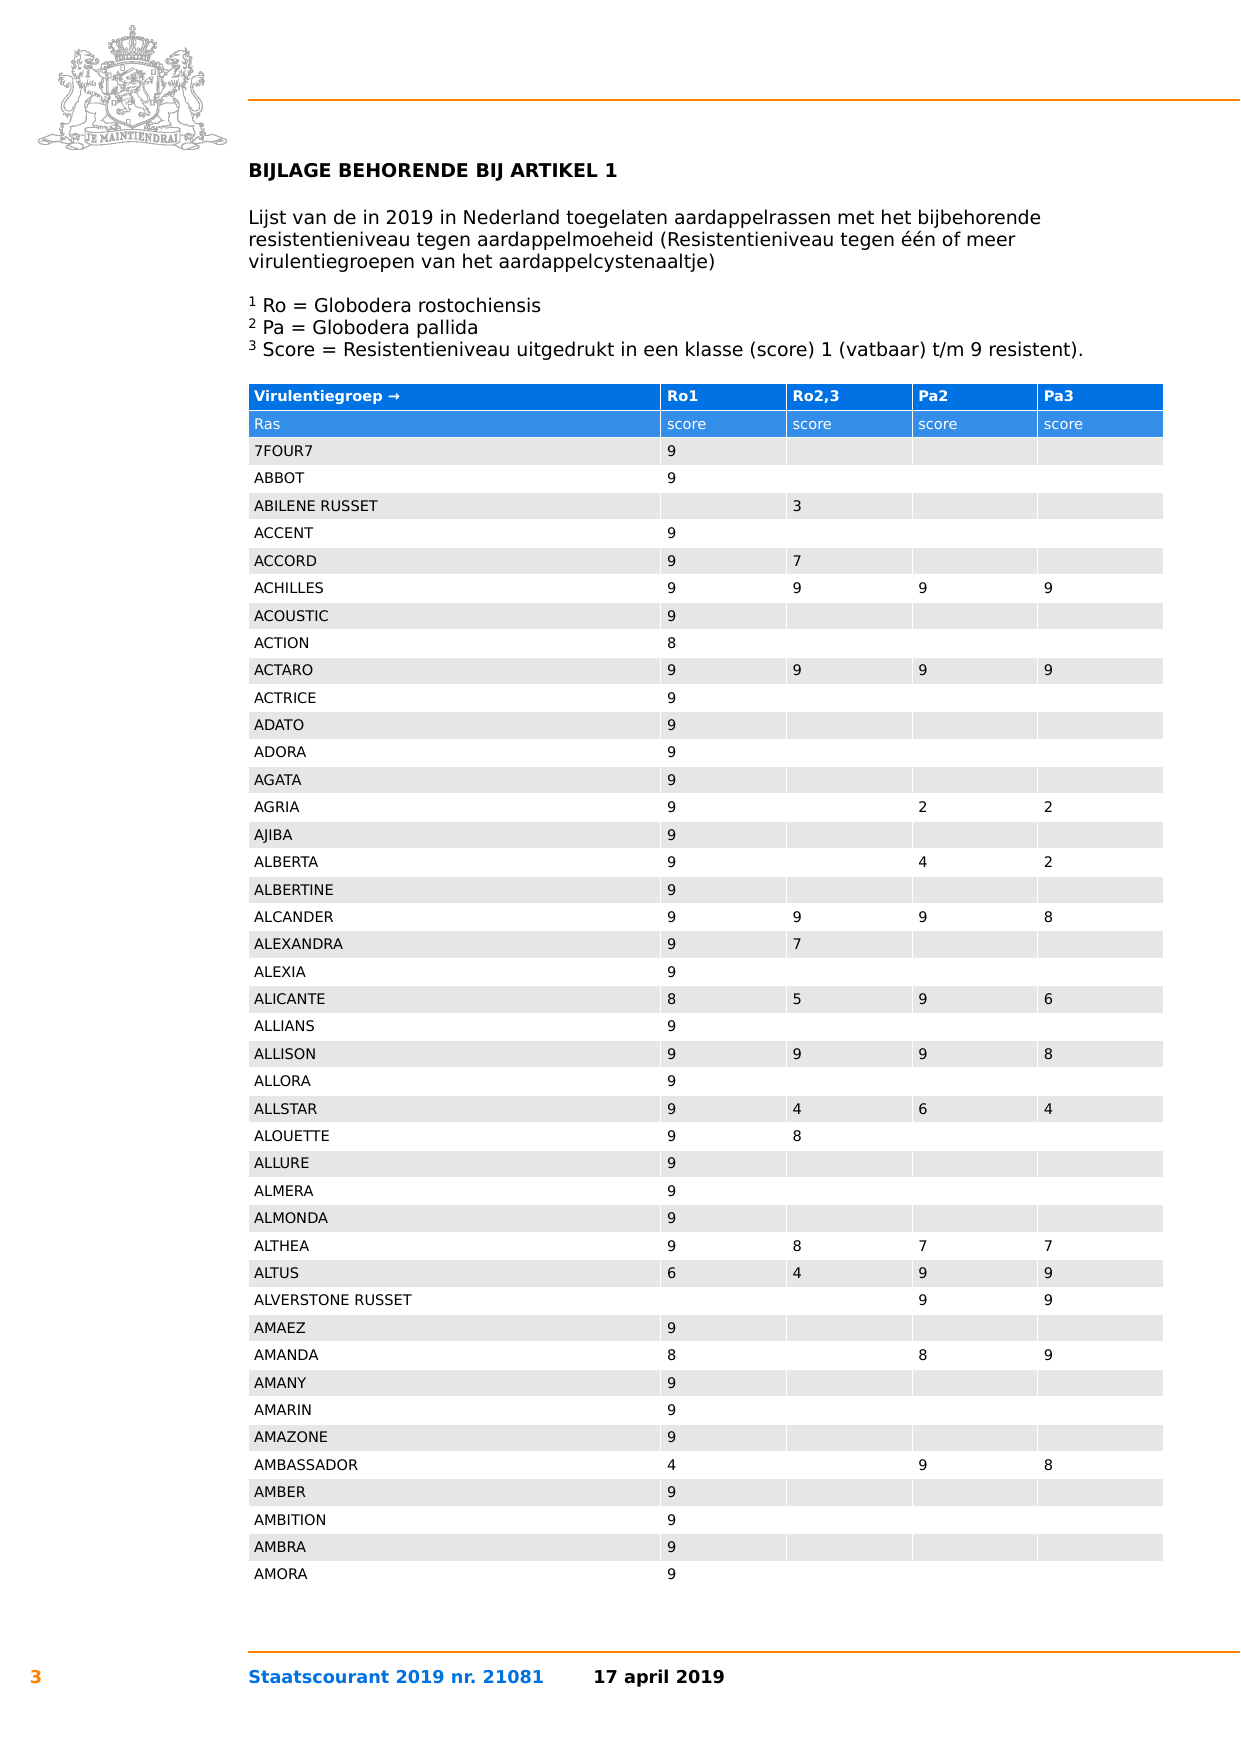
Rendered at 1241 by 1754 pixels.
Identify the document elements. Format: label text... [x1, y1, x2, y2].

table_cell [787, 1343, 912, 1369]
table_cell ALTUS [249, 1260, 660, 1287]
table_cell [1038, 959, 1163, 985]
table_cell 9 [661, 575, 786, 602]
table_cell [661, 493, 786, 519]
table_cell 4 [1038, 1096, 1163, 1122]
table_cell ALEXIA [249, 959, 660, 985]
table_cell 9 [1038, 1260, 1163, 1287]
table_cell 9 [661, 1479, 786, 1506]
table_cell score [1038, 411, 1163, 437]
table_cell 8 [1038, 1041, 1163, 1067]
table_cell AMANY [249, 1370, 660, 1396]
table_cell 8 [913, 1343, 1037, 1369]
table_cell [787, 1507, 912, 1533]
table_cell [913, 493, 1037, 519]
table_cell [913, 740, 1037, 766]
table_cell ACOUSTIC [249, 603, 660, 629]
table_cell AGATA [249, 767, 660, 793]
table_cell AMAEZ [249, 1315, 660, 1341]
table_cell [913, 767, 1037, 793]
table_cell 9 [661, 740, 786, 766]
table_cell [913, 959, 1037, 985]
table_cell [913, 1151, 1037, 1177]
table_cell 9 [913, 1452, 1037, 1478]
table_cell Ras [249, 411, 660, 437]
table_cell ADATO [249, 712, 660, 739]
table_cell ALBERTINE [249, 877, 660, 903]
table_cell [787, 767, 912, 793]
table_cell 9 [661, 1014, 786, 1040]
table_cell 9 [787, 575, 912, 602]
table_cell 9 [913, 1260, 1037, 1287]
table_cell [787, 822, 912, 848]
table_cell [1038, 1562, 1163, 1588]
table_cell [913, 1397, 1037, 1423]
table_cell [913, 1507, 1037, 1533]
table_cell 9 [661, 1534, 786, 1561]
table_cell [787, 712, 912, 739]
table_cell 9 [661, 712, 786, 739]
table_cell [787, 1425, 912, 1451]
table_cell [913, 548, 1037, 574]
table_cell 9 [661, 521, 786, 547]
table_cell [787, 1288, 912, 1314]
table_cell [913, 1370, 1037, 1396]
table_cell [1038, 1014, 1163, 1040]
table_cell 6 [1038, 986, 1163, 1013]
table_cell AMBER [249, 1479, 660, 1506]
table_cell [787, 1069, 912, 1095]
table_cell 9 [913, 658, 1037, 684]
table_header Ro1 [661, 384, 786, 410]
table_cell [913, 466, 1037, 492]
table_cell [1038, 1425, 1163, 1451]
table_cell 9 [1038, 1343, 1163, 1369]
table_cell 9 [1038, 575, 1163, 602]
table_cell ACTION [249, 630, 660, 656]
table_cell [913, 877, 1037, 903]
table_cell ALLISON [249, 1041, 660, 1067]
table_cell 9 [661, 685, 786, 711]
table_cell 9 [661, 877, 786, 903]
table_cell [1038, 1205, 1163, 1232]
table_cell 9 [787, 658, 912, 684]
table_cell [787, 959, 912, 985]
table_cell [787, 521, 912, 547]
table_cell ALICANTE [249, 986, 660, 1013]
table_cell [1038, 1397, 1163, 1423]
table_cell [913, 1479, 1037, 1506]
table_cell 7 [787, 931, 912, 958]
table_cell [913, 1178, 1037, 1204]
table_cell 8 [787, 1233, 912, 1259]
table_cell [913, 1205, 1037, 1232]
table_cell [1038, 1370, 1163, 1396]
table_cell [1038, 1479, 1163, 1506]
table_header Ro2,3 [787, 384, 912, 410]
table_cell 9 [661, 1562, 786, 1588]
table_cell 9 [661, 1397, 786, 1423]
table_cell 9 [661, 1205, 786, 1232]
table_cell ACTRICE [249, 685, 660, 711]
table_cell [913, 1562, 1037, 1588]
table_cell [913, 1069, 1037, 1095]
table_cell 2 [1038, 795, 1163, 821]
table_cell 9 [661, 849, 786, 876]
table_cell 9 [787, 1041, 912, 1067]
table_cell [913, 630, 1037, 656]
subtitle BIJLAGE BEHORENDE BIJ ARTIKEL 1 [248, 160, 1163, 182]
table_cell [913, 712, 1037, 739]
table_cell [913, 1425, 1037, 1451]
table_cell 6 [913, 1096, 1037, 1122]
table_cell ABBOT [249, 466, 660, 492]
table_cell [787, 1534, 912, 1561]
table_cell 9 [661, 767, 786, 793]
table_cell [913, 603, 1037, 629]
table_cell 9 [661, 603, 786, 629]
table_cell 9 [661, 1123, 786, 1149]
table_cell ALEXANDRA [249, 931, 660, 958]
table_cell score [913, 411, 1037, 437]
table_cell [787, 877, 912, 903]
table_cell [1038, 822, 1163, 848]
table_cell 9 [661, 438, 786, 465]
table_cell [1038, 712, 1163, 739]
table_cell 8 [661, 630, 786, 656]
table_cell [913, 521, 1037, 547]
table_cell 2 [1038, 849, 1163, 876]
table_cell 9 [661, 1178, 786, 1204]
table_cell [787, 685, 912, 711]
table_cell [1038, 767, 1163, 793]
table_cell 4 [913, 849, 1037, 876]
table_cell AMORA [249, 1562, 660, 1588]
table_cell ADORA [249, 740, 660, 766]
table_cell [787, 1562, 912, 1588]
table_cell ALLURE [249, 1151, 660, 1177]
table_cell score [787, 411, 912, 437]
text 1 Ro = Globodera rostochiensis [248, 295, 1163, 317]
table_cell [1038, 1507, 1163, 1533]
table_cell [787, 603, 912, 629]
table_cell AMBASSADOR [249, 1452, 660, 1478]
table_cell [787, 1479, 912, 1506]
table_header Pa2 [913, 384, 1037, 410]
table_cell 4 [787, 1096, 912, 1122]
table_cell [1038, 521, 1163, 547]
table_header Virulentiegroep → [249, 384, 660, 410]
table_cell [1038, 1534, 1163, 1561]
table_cell 5 [787, 986, 912, 1013]
table_cell [787, 740, 912, 766]
table_cell [1038, 1315, 1163, 1341]
table_cell [1038, 1178, 1163, 1204]
table_cell 9 [661, 795, 786, 821]
table_cell ACCENT [249, 521, 660, 547]
table_cell [913, 685, 1037, 711]
table_cell ALLORA [249, 1069, 660, 1095]
table_cell 7 [787, 548, 912, 574]
table_cell ACHILLES [249, 575, 660, 602]
text Lijst van de in 2019 in Nederland toegelaten aardappelrassen met het bijbehorende resistentieniveau tegen aardappelmoeheid (Resistentieniveau tegen één of meer virulentiegroepen van het aardappelcystenaaltje) [248, 207, 1163, 273]
table_cell 8 [787, 1123, 912, 1149]
picture [38, 25, 227, 150]
table_cell [1038, 603, 1163, 629]
table_cell [1038, 1069, 1163, 1095]
table_cell ALMERA [249, 1178, 660, 1204]
table_cell 9 [661, 1041, 786, 1067]
table_cell [1038, 493, 1163, 519]
table_cell 9 [661, 466, 786, 492]
table_cell [1038, 1123, 1163, 1149]
table_cell 6 [661, 1260, 786, 1287]
table_cell 8 [661, 986, 786, 1013]
table_cell 8 [661, 1343, 786, 1369]
table_cell 9 [661, 1315, 786, 1341]
table_cell 8 [1038, 1452, 1163, 1478]
table_cell [913, 438, 1037, 465]
table_cell 9 [1038, 658, 1163, 684]
table_cell [913, 1534, 1037, 1561]
table_cell 9 [913, 986, 1037, 1013]
table_cell [913, 1123, 1037, 1149]
table_cell [1038, 740, 1163, 766]
table_cell [787, 1151, 912, 1177]
table_cell [787, 1205, 912, 1232]
table_cell 9 [913, 904, 1037, 930]
table_cell 9 [661, 1233, 786, 1259]
table_cell [787, 1014, 912, 1040]
table_cell 4 [787, 1260, 912, 1287]
table_cell ALOUETTE [249, 1123, 660, 1149]
table_cell ALLSTAR [249, 1096, 660, 1122]
table_cell 9 [661, 1425, 786, 1451]
table_cell [787, 1315, 912, 1341]
table_cell 9 [661, 904, 786, 930]
table_cell ACTARO [249, 658, 660, 684]
table_cell ALLIANS [249, 1014, 660, 1040]
table_cell [787, 466, 912, 492]
table_cell 9 [661, 1151, 786, 1177]
table_cell [913, 822, 1037, 848]
table_cell 9 [661, 1507, 786, 1533]
table_cell 9 [661, 822, 786, 848]
table_cell ALVERSTONE RUSSET [249, 1288, 660, 1314]
table_cell ACCORD [249, 548, 660, 574]
table_cell [1038, 877, 1163, 903]
table_cell AMANDA [249, 1343, 660, 1369]
table_cell [1038, 630, 1163, 656]
table_cell [787, 438, 912, 465]
table_cell 9 [661, 1370, 786, 1396]
table_header Pa3 [1038, 384, 1163, 410]
table_cell 2 [913, 795, 1037, 821]
table_cell 9 [661, 959, 786, 985]
table_cell [787, 849, 912, 876]
table_cell 9 [661, 1096, 786, 1122]
text 3 Score = Resistentieniveau uitgedrukt in een klasse (score) 1 (vatbaar) t/m 9 resistent). [248, 339, 1163, 361]
table_cell [913, 1014, 1037, 1040]
table_cell AJIBA [249, 822, 660, 848]
table_cell 9 [913, 1041, 1037, 1067]
table_cell [913, 1315, 1037, 1341]
table_cell [1038, 548, 1163, 574]
table_cell AGRIA [249, 795, 660, 821]
table_cell 7 [913, 1233, 1037, 1259]
table_cell ALMONDA [249, 1205, 660, 1232]
table_cell ALCANDER [249, 904, 660, 930]
table_cell [1038, 931, 1163, 958]
text 2 Pa = Globodera pallida [248, 317, 1163, 339]
table_cell 9 [661, 548, 786, 574]
table_cell [1038, 438, 1163, 465]
table_cell [1038, 1151, 1163, 1177]
table_cell 9 [787, 904, 912, 930]
table_cell 9 [661, 1069, 786, 1095]
table_cell 9 [913, 575, 1037, 602]
table_cell 9 [913, 1288, 1037, 1314]
table_cell [661, 1288, 786, 1314]
table_cell AMBITION [249, 1507, 660, 1533]
table_cell [1038, 685, 1163, 711]
table_cell 3 [787, 493, 912, 519]
table_cell AMAZONE [249, 1425, 660, 1451]
table_cell 8 [1038, 904, 1163, 930]
table_cell [787, 1397, 912, 1423]
table_cell 7FOUR7 [249, 438, 660, 465]
table_cell [787, 1178, 912, 1204]
table_cell ABILENE RUSSET [249, 493, 660, 519]
table_cell 7 [1038, 1233, 1163, 1259]
table_cell [787, 1452, 912, 1478]
table_cell [787, 795, 912, 821]
table_cell 9 [1038, 1288, 1163, 1314]
table_cell ALTHEA [249, 1233, 660, 1259]
table_cell score [661, 411, 786, 437]
table_cell 9 [661, 658, 786, 684]
table_cell [1038, 466, 1163, 492]
table_cell AMARIN [249, 1397, 660, 1423]
table_cell [787, 630, 912, 656]
table_cell ALBERTA [249, 849, 660, 876]
table_cell 4 [661, 1452, 786, 1478]
table_cell AMBRA [249, 1534, 660, 1561]
table_cell [787, 1370, 912, 1396]
table_cell [913, 931, 1037, 958]
table_cell 9 [661, 931, 786, 958]
